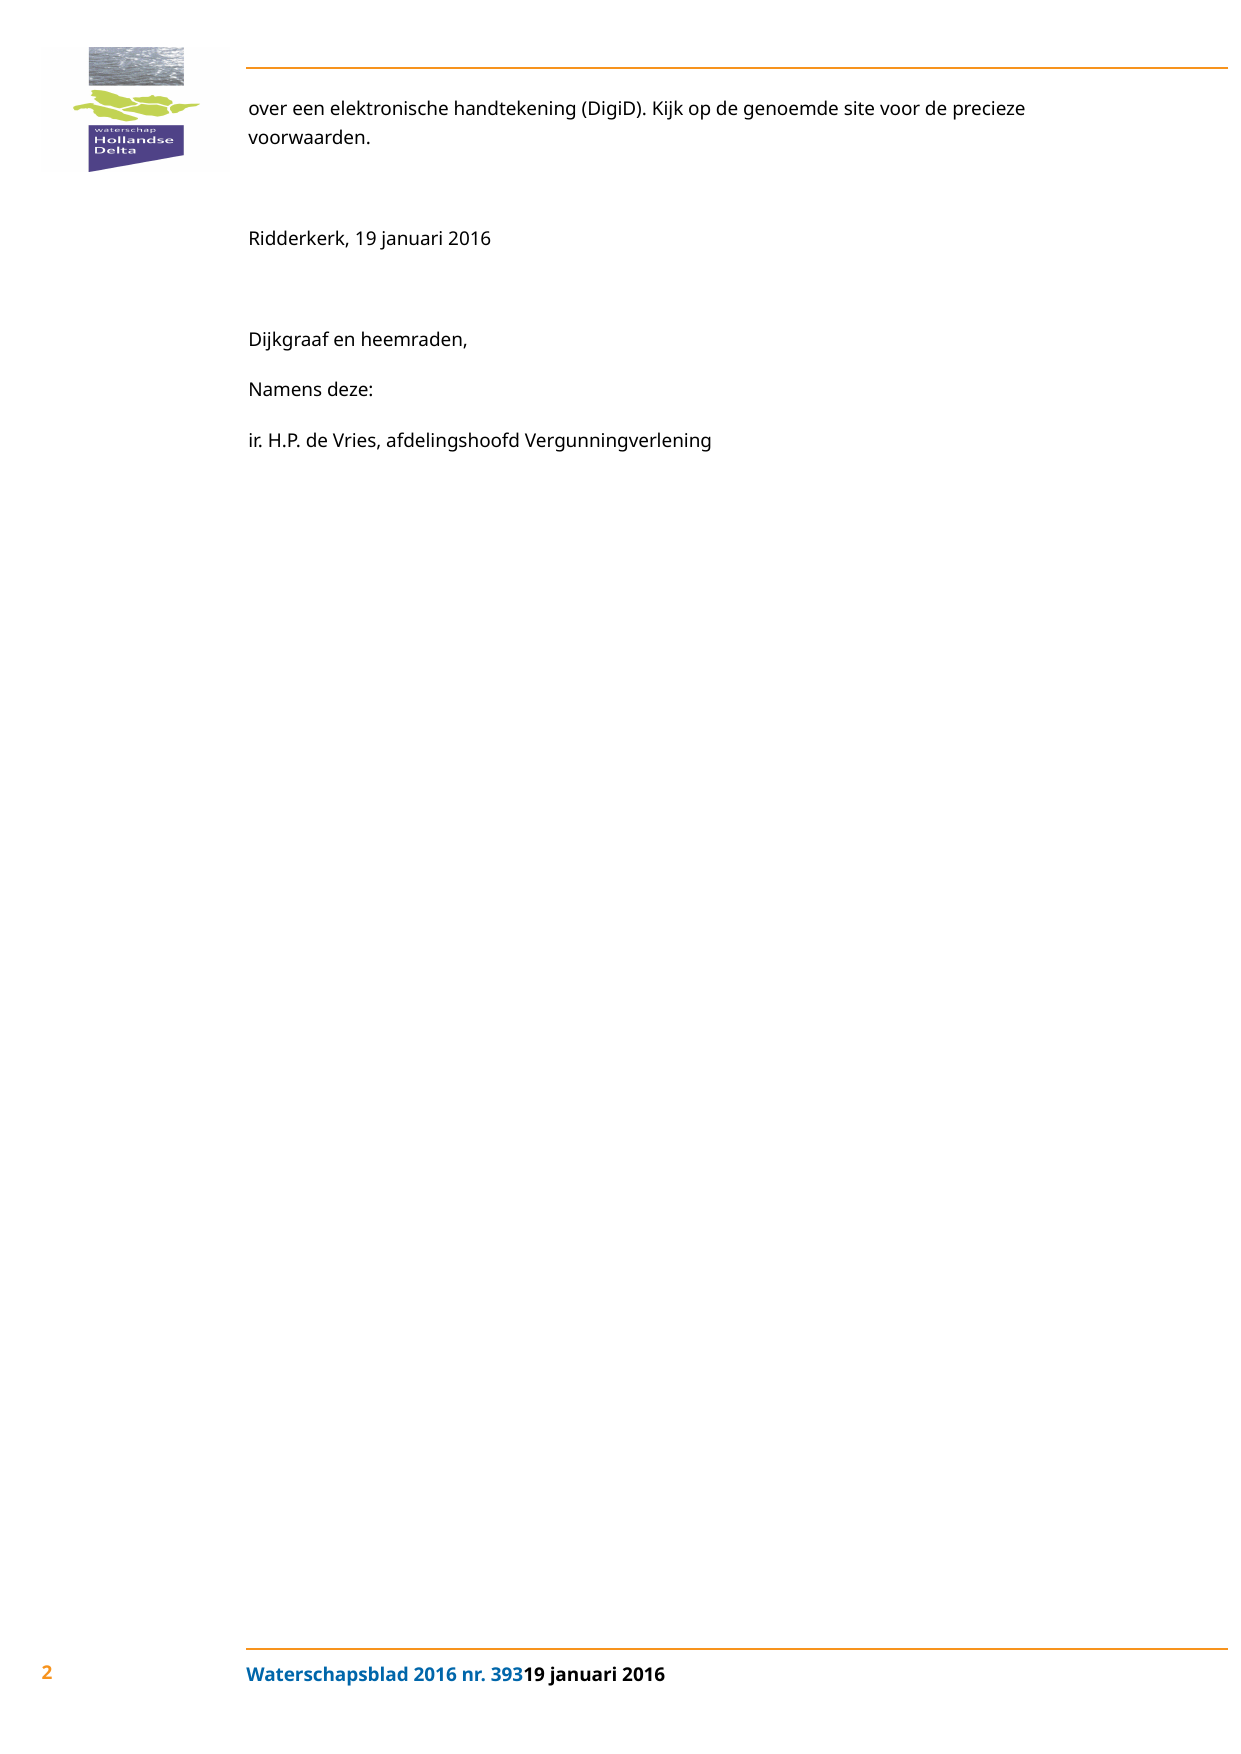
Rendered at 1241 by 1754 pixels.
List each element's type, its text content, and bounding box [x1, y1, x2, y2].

text over een elektronische handtekening (DigiD). Kijk op de genoemde site voor de precieze voorwaarden. [248, 95, 1152, 150]
text Dijkgraaf en heemraden, [248, 326, 1152, 352]
text Ridderkerk, 19 januari 2016 [248, 225, 1152, 251]
text ir. H.P. de Vries, afdelingshoofd Vergunningverlening [248, 427, 1152, 453]
text Namens deze: [248, 376, 1152, 402]
picture [41, 47, 231, 172]
